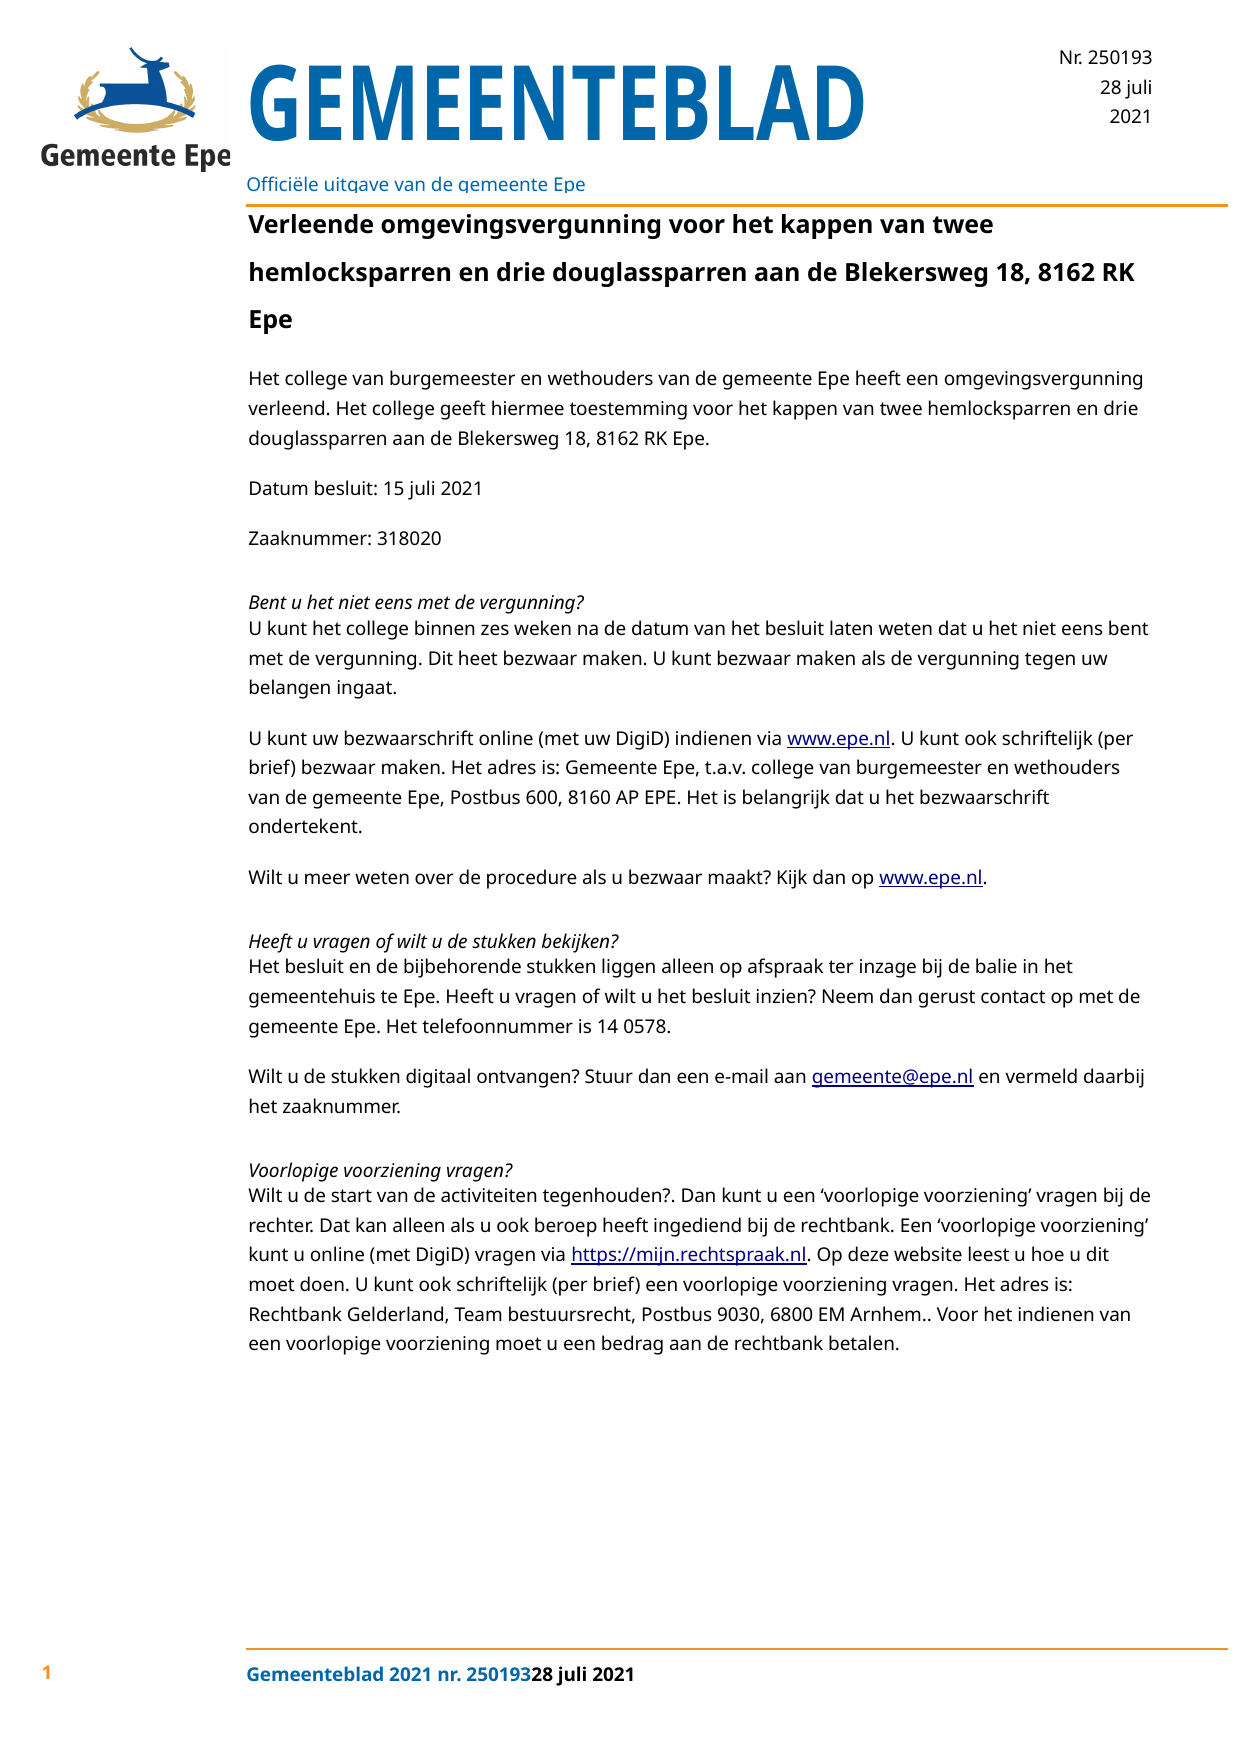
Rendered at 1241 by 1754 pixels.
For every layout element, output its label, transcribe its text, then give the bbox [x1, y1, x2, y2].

text Het college van burgemeester en wethouders van de gemeente Epe heeft een omgevingsvergunning verleend. Het college geeft hiermee toestemming voor het kappen van twee hemlocksparren en drie douglassparren aan de Blekersweg 18, 8162 RK Epe. [248, 366, 1152, 450]
text U kunt het college binnen zes weken na de datum van het besluit laten weten dat u het niet eens bent met de vergunning. Dit heet bezwaar maken. U kunt bezwaar maken als de vergunning tegen uw belangen ingaat. [248, 615, 1152, 700]
text Heeft u vragen of wilt u de stukken bekijken? [248, 928, 1152, 954]
text Wilt u meer weten over de procedure als u bezwaar maakt? Kijk dan op www.epe.nl. [248, 864, 1152, 890]
text Het besluit en de bijbehorende stukken liggen alleen op afspraak ter inzage bij de balie in het gemeentehuis te Epe. Heeft u vragen of wilt u het besluit inzien? Neem dan gerust contact op met de gemeente Epe. Het telefoonnummer is 14 0578. [248, 954, 1152, 1038]
text U kunt uw bezwaarschrift online (met uw DigiD) indienen via www.epe.nl. U kunt ook schriftelijk (per brief) bezwaar maken. Het adres is: Gemeente Epe, t.a.v. college van burgemeester en wethouders van de gemeente Epe, Postbus 600, 8160 AP EPE. Het is belangrijk dat u het bezwaarschrift ondertekent. [248, 725, 1152, 839]
text Zaaknummer: 318020 [248, 526, 1152, 551]
text Voorlopige voorziening vragen? [248, 1157, 1152, 1182]
text Bent u het niet eens met de vergunning? [248, 589, 1152, 615]
text Wilt u de stukken digitaal ontvangen? Stuur dan een e-mail aan gemeente@epe.nl en vermeld daarbij het zaaknummer. [248, 1063, 1152, 1118]
text Wilt u de start van de activiteiten tegenhouden?. Dan kunt u een ‘voorlopige voorziening’ vragen bij de rechter. Dat kan alleen als u ook beroep heeft ingediend bij de rechtbank. Een ‘voorlopige voorziening’ kunt u online (met DigiD) vragen via https://mijn.rechtspraak.nl. Op deze website leest u hoe u dit moet doen. U kunt ook schriftelijk (per brief) een voorlopige voorziening vragen. Het adres is: Rechtbank Gelderland, Team bestuursrecht, Postbus 9030, 6800 EM Arnhem.. Voor het indienen van een voorlopige voorziening moet u een bedrag aan de rechtbank betalen. [248, 1182, 1152, 1356]
text Verleende omgevingsvergunning voor het kappen van twee hemlocksparren en drie douglassparren aan de Blekersweg 18, 8162 RK Epe [248, 207, 1152, 336]
text Datum besluit: 15 juli 2021 [248, 475, 1152, 501]
picture [41, 47, 231, 172]
